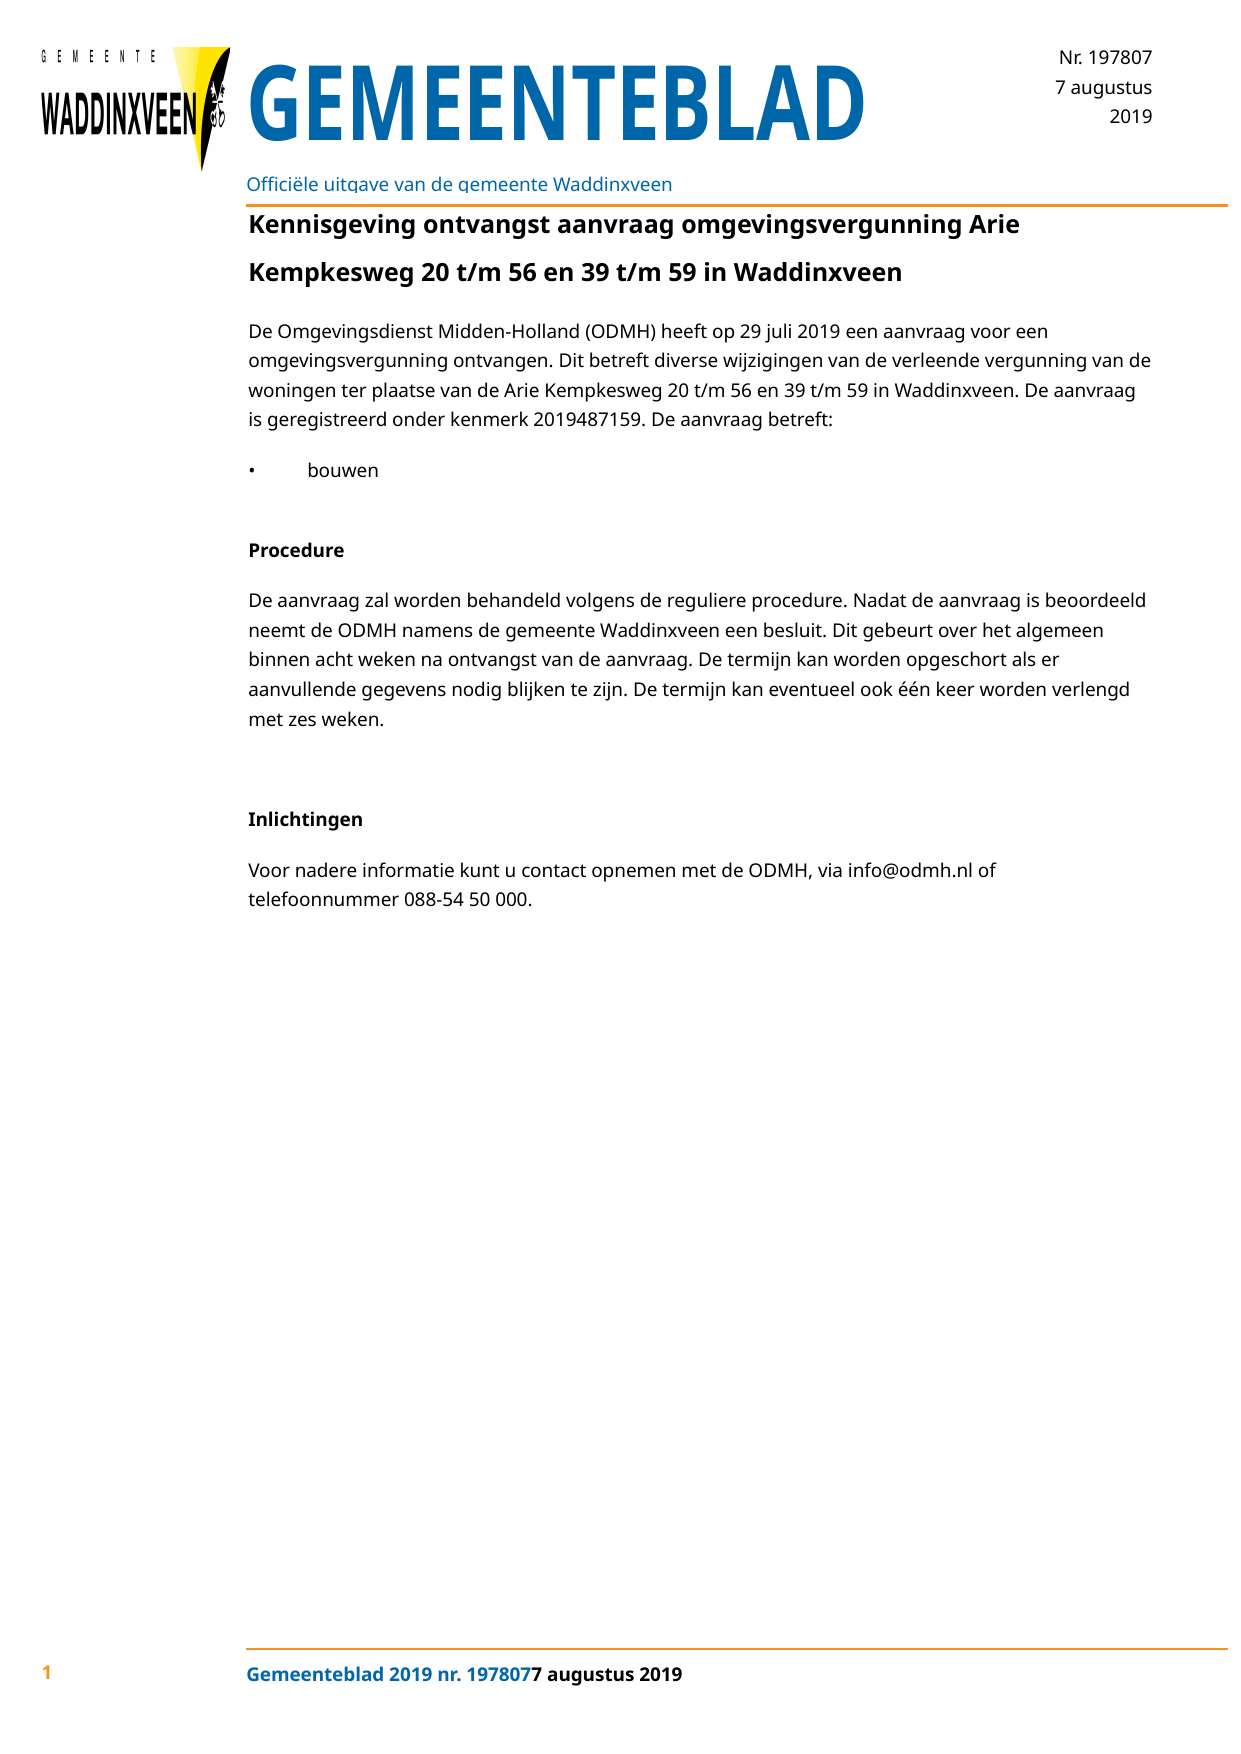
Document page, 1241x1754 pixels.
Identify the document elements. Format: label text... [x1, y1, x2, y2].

text Kennisgeving ontvangst aanvraag omgevingsvergunning Arie Kempkesweg 20 t/m 56 en 39 t/m 59 in Waddinxveen [248, 207, 1152, 288]
list bouwen [248, 457, 1152, 483]
text Procedure [248, 537, 1152, 563]
text Inlichtingen [248, 807, 1152, 832]
picture [41, 47, 231, 172]
text De Omgevingsdienst Midden-Holland (ODMH) heeft op 29 juli 2019 een aanvraag voor een omgevingsvergunning ontvangen. Dit betreft diverse wijzigingen van de verleende vergunning van de woningen ter plaatse van de Arie Kempkesweg 20 t/m 56 en 39 t/m 59 in Waddinxveen. De aanvraag is geregistreerd onder kenmerk 2019487159. De aanvraag betreft: [248, 318, 1152, 432]
text De aanvraag zal worden behandeld volgens de reguliere procedure. Nadat de aanvraag is beoordeeld neemt de ODMH namens de gemeente Waddinxveen een besluit. Dit gebeurt over het algemeen binnen acht weken na ontvangst van de aanvraag. De termijn kan worden opgeschort als er aanvullende gegevens nodig blijken te zijn. De termijn kan eventueel ook één keer worden verlengd met zes weken. [248, 587, 1152, 732]
text Voor nadere informatie kunt u contact opnemen met de ODMH, via info@odmh.nl of telefoonnummer 088-54 50 000. [248, 857, 1152, 912]
